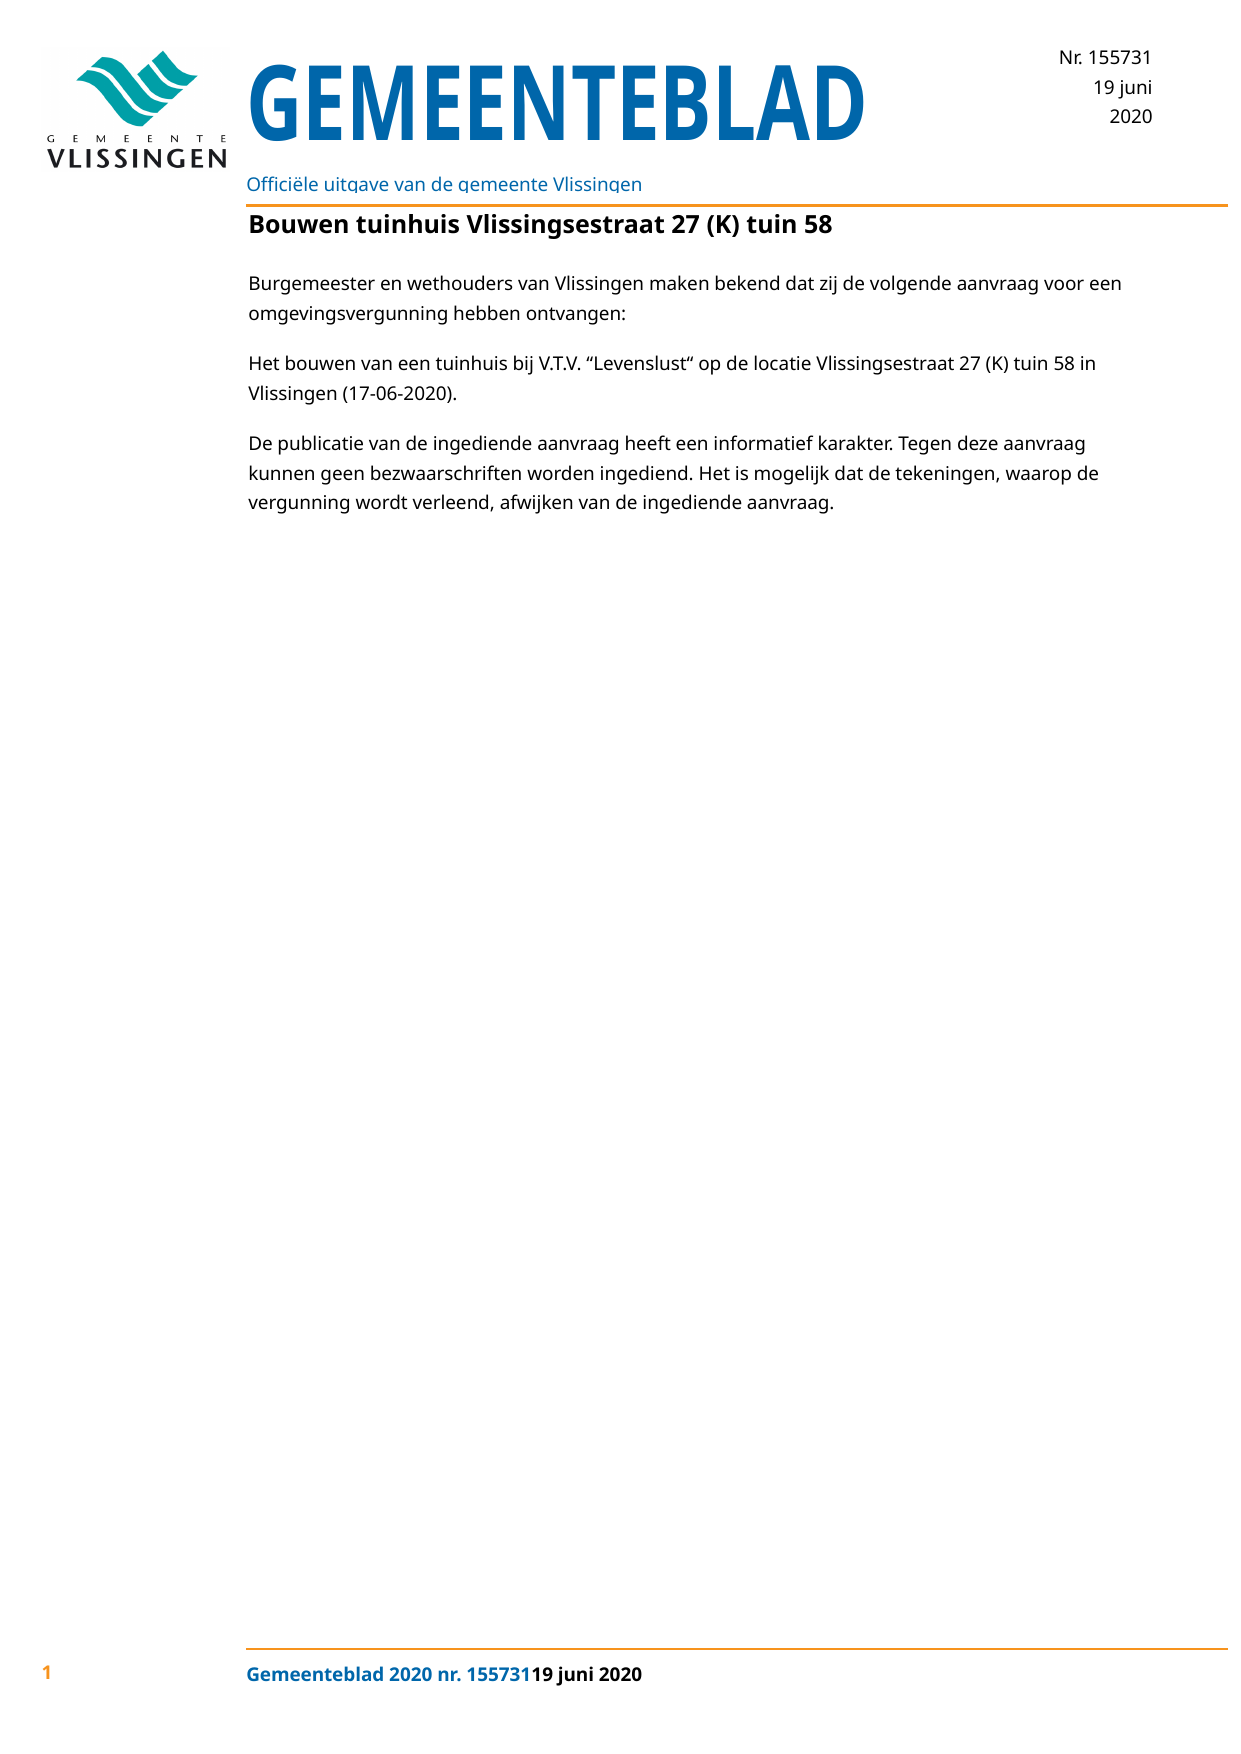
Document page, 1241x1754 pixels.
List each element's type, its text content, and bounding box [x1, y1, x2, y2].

text Het bouwen van een tuinhuis bij V.T.V. “Levenslust“ op de locatie Vlissingsestraat 27 (K) tuin 58 in Vlissingen (17-06-2020). [248, 350, 1152, 406]
text Burgemeester en wethouders van Vlissingen maken bekend dat zij de volgende aanvraag voor een omgevingsvergunning hebben ontvangen: [248, 270, 1152, 326]
picture [41, 47, 231, 172]
text Bouwen tuinhuis Vlissingsestraat 27 (K) tuin 58 [248, 207, 1152, 241]
text De publicatie van de ingediende aanvraag heeft een informatief karakter. Tegen deze aanvraag kunnen geen bezwaarschriften worden ingediend. Het is mogelijk dat de tekeningen, waarop de vergunning wordt verleend, afwijken van de ingediende aanvraag. [248, 430, 1152, 515]
